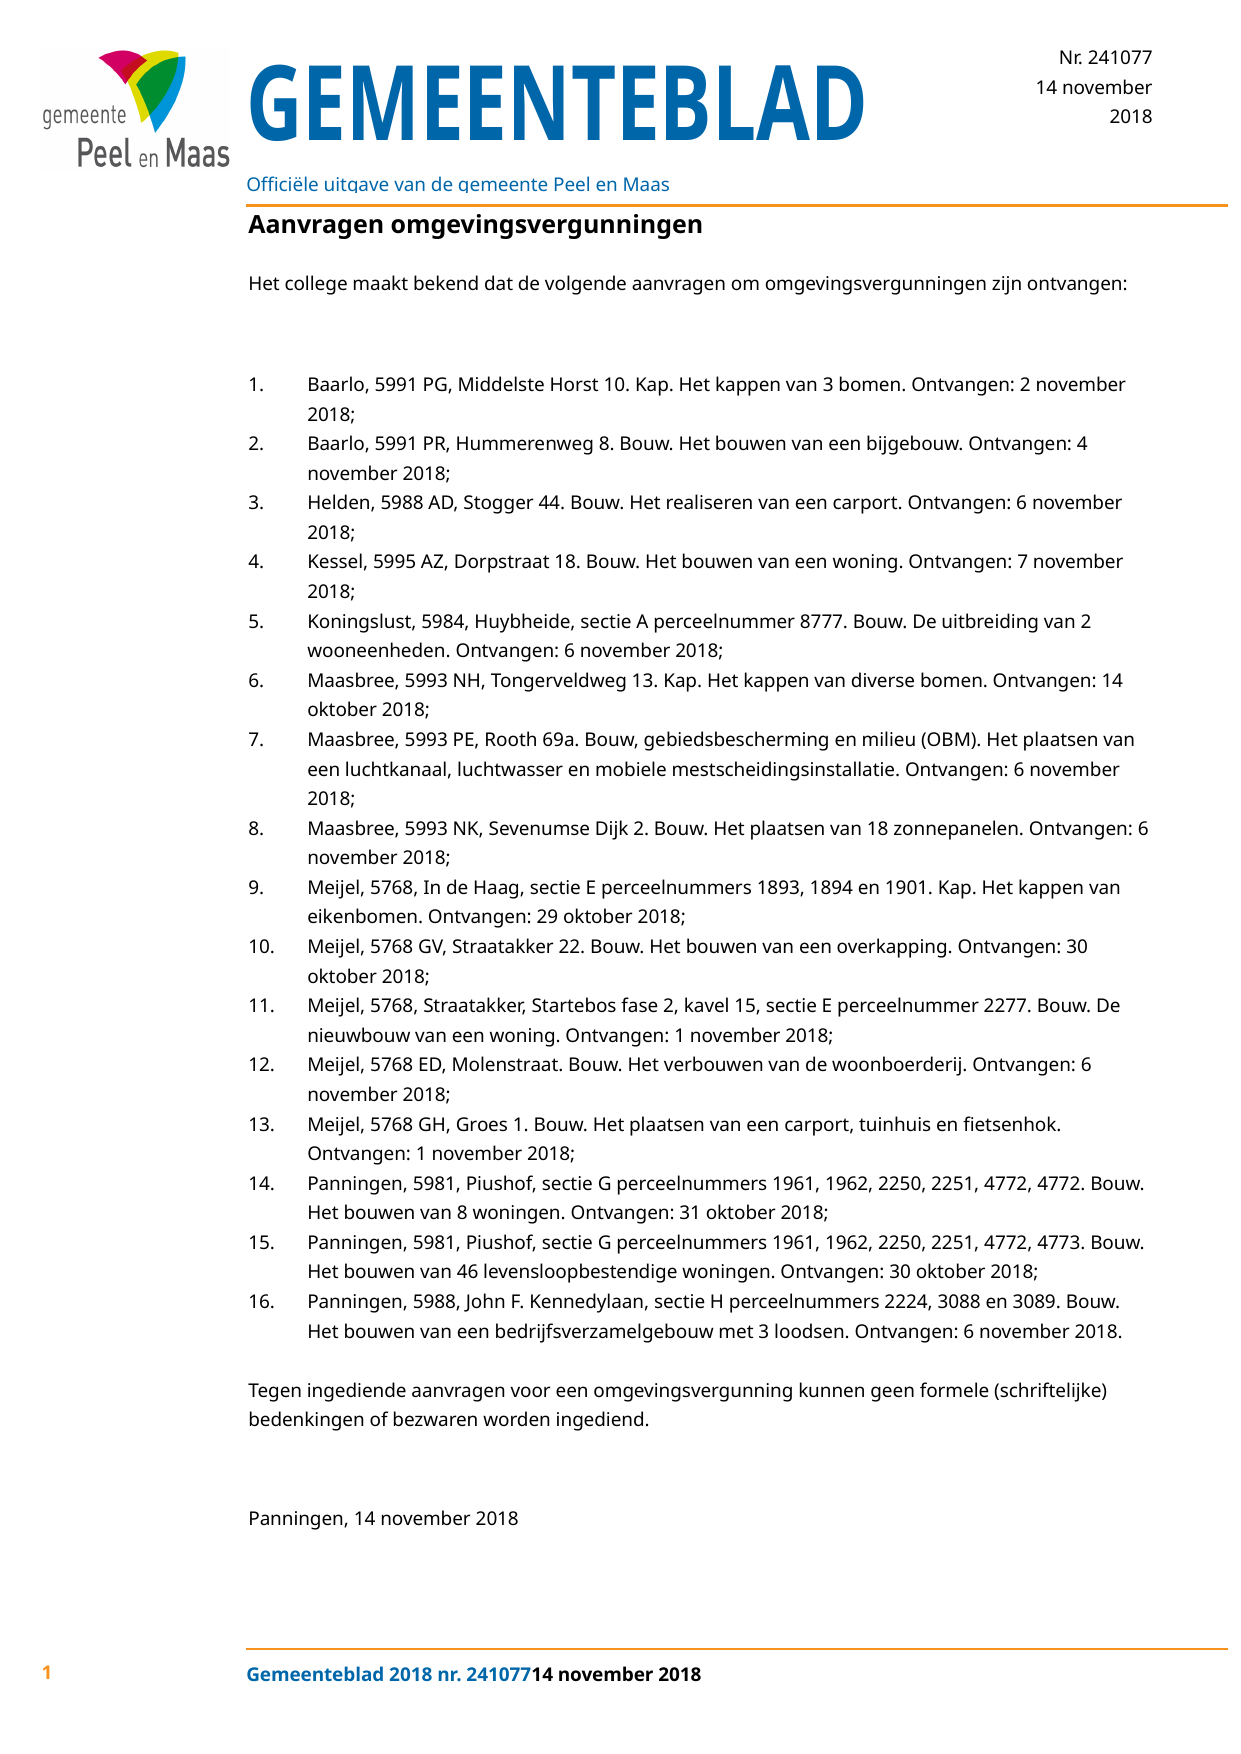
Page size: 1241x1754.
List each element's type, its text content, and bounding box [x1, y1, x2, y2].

list Meijel, 5768 ED, Molenstraat. Bouw. Het verbouwen van de woonboerderij. Ontvangen: 6 november 2018; [248, 1052, 1152, 1107]
list Koningslust, 5984, Huybheide, sectie A perceelnummer 8777. Bouw. De uitbreiding van 2 wooneenheden. Ontvangen: 6 november 2018; [248, 608, 1152, 663]
list Maasbree, 5993 PE, Rooth 69a. Bouw, gebiedsbescherming en milieu (OBM). Het plaatsen van een luchtkanaal, luchtwasser en mobiele mestscheidingsinstallatie. Ontvangen: 6 november 2018; [248, 726, 1152, 811]
list Baarlo, 5991 PR, Hummerenweg 8. Bouw. Het bouwen van een bijgebouw. Ontvangen: 4 november 2018; [248, 430, 1152, 486]
list Helden, 5988 AD, Stogger 44. Bouw. Het realiseren van een carport. Ontvangen: 6 november 2018; [248, 489, 1152, 545]
picture [41, 47, 231, 172]
text Panningen, 14 november 2018 [248, 1505, 1152, 1531]
list Meijel, 5768 GH, Groes 1. Bouw. Het plaatsen van een carport, tuinhuis en fietsenhok. Ontvangen: 1 november 2018; [248, 1111, 1152, 1166]
list Panningen, 5988, John F. Kennedylaan, sectie H perceelnummers 2224, 3088 en 3089. Bouw. Het bouwen van een bedrijfsverzamelgebouw met 3 loodsen. Ontvangen: 6 november 2018. [248, 1288, 1152, 1343]
text Het college maakt bekend dat de volgende aanvragen om omgevingsvergunningen zijn ontvangen: [248, 270, 1152, 296]
list Panningen, 5981, Piushof, sectie G perceelnummers 1961, 1962, 2250, 2251, 4772, 4773. Bouw. Het bouwen van 46 levensloopbestendige woningen. Ontvangen: 30 oktober 2018; [248, 1229, 1152, 1284]
list Baarlo, 5991 PG, Middelste Horst 10. Kap. Het kappen van 3 bomen. Ontvangen: 2 november 2018; [248, 371, 1152, 426]
list Maasbree, 5993 NH, Tongerveldweg 13. Kap. Het kappen van diverse bomen. Ontvangen: 14 oktober 2018; [248, 667, 1152, 722]
list Meijel, 5768, Straatakker, Startebos fase 2, kavel 15, sectie E perceelnummer 2277. Bouw. De nieuwbouw van een woning. Ontvangen: 1 november 2018; [248, 992, 1152, 1048]
list Panningen, 5981, Piushof, sectie G perceelnummers 1961, 1962, 2250, 2251, 4772, 4772. Bouw. Het bouwen van 8 woningen. Ontvangen: 31 oktober 2018; [248, 1170, 1152, 1225]
list Meijel, 5768 GV, Straatakker 22. Bouw. Het bouwen van een overkapping. Ontvangen: 30 oktober 2018; [248, 933, 1152, 988]
text Tegen ingediende aanvragen voor een omgevingsvergunning kunnen geen formele (schriftelijke) bedenkingen of bezwaren worden ingediend. [248, 1377, 1152, 1432]
list Kessel, 5995 AZ, Dorpstraat 18. Bouw. Het bouwen van een woning. Ontvangen: 7 november 2018; [248, 549, 1152, 604]
list Meijel, 5768, In de Haag, sectie E perceelnummers 1893, 1894 en 1901. Kap. Het kappen van eikenbomen. Ontvangen: 29 oktober 2018; [248, 874, 1152, 929]
text Aanvragen omgevingsvergunningen [248, 207, 1152, 241]
list Maasbree, 5993 NK, Sevenumse Dijk 2. Bouw. Het plaatsen van 18 zonnepanelen. Ontvangen: 6 november 2018; [248, 815, 1152, 870]
